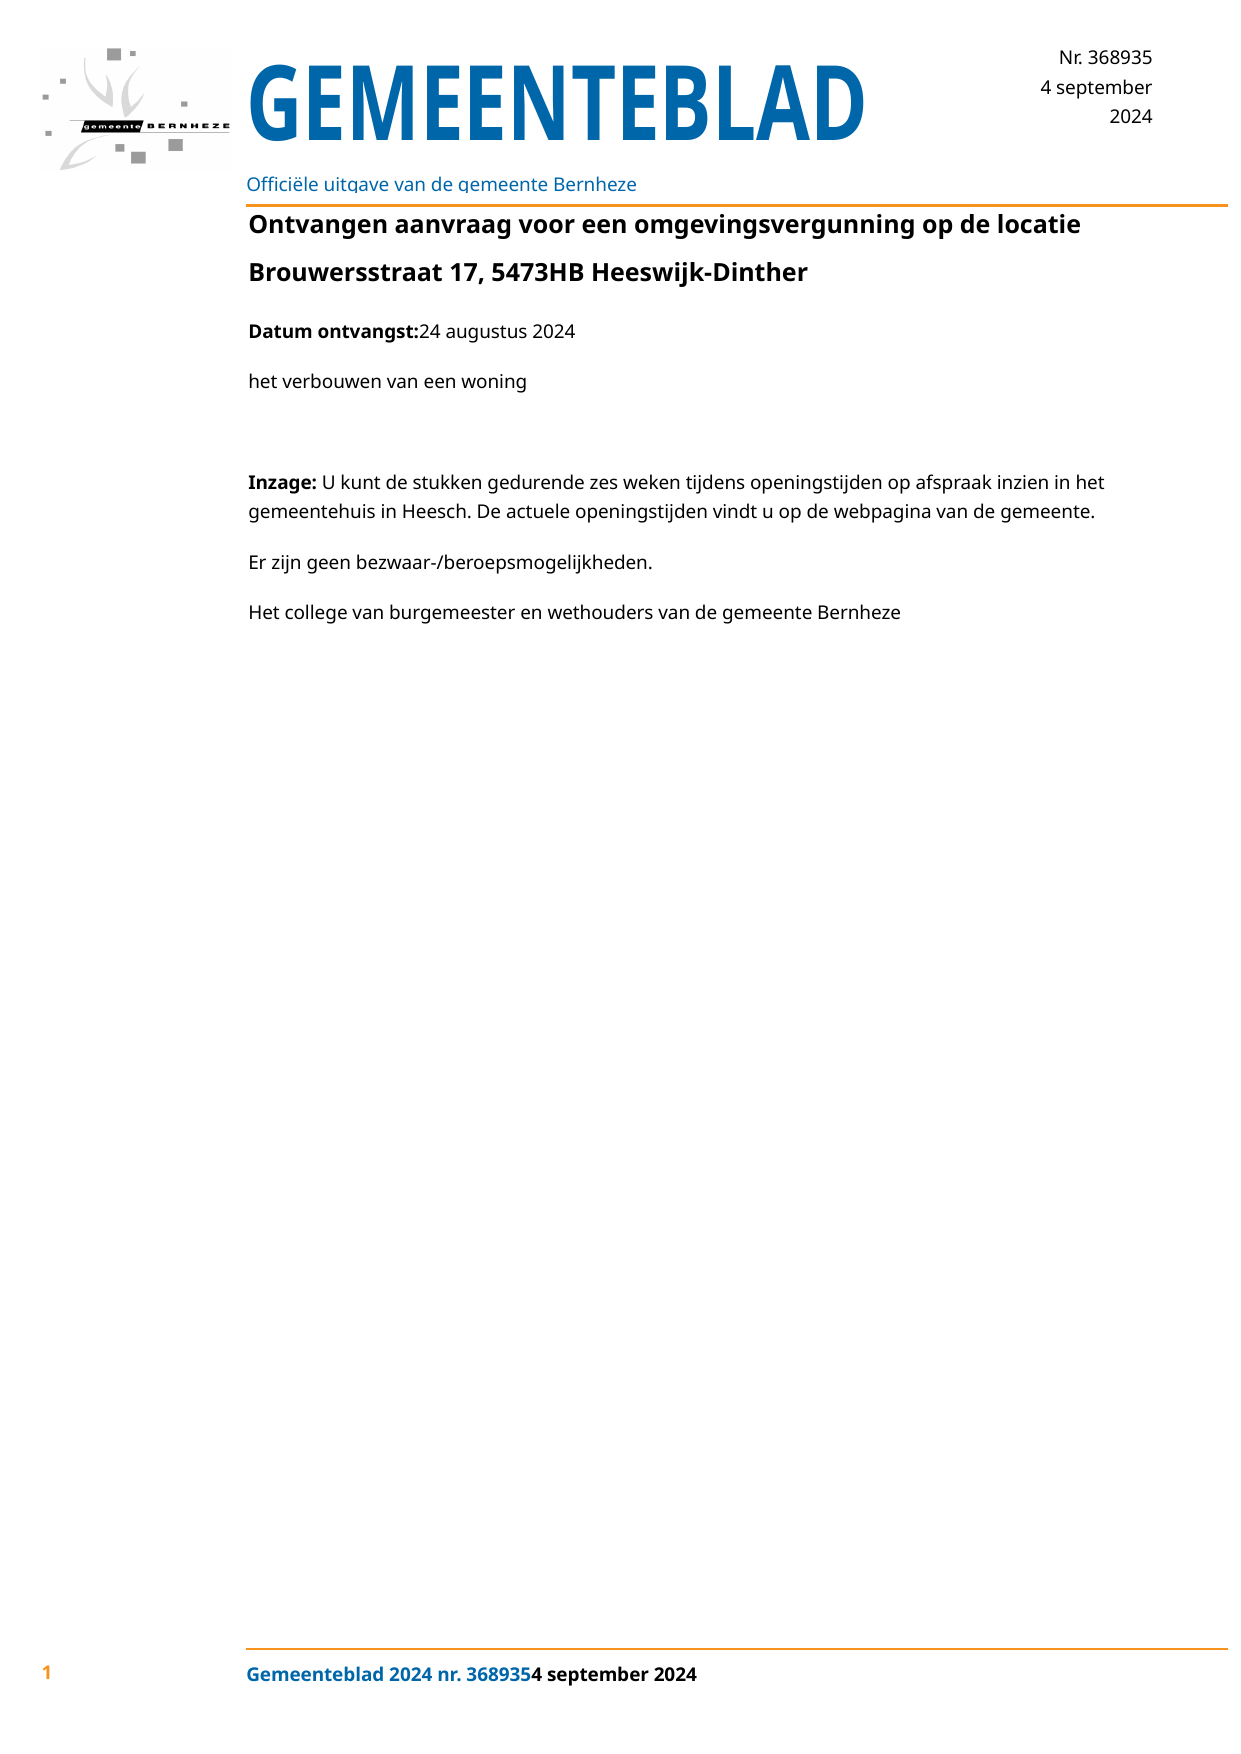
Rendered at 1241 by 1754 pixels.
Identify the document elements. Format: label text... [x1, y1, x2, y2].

text Datum ontvangst:24 augustus 2024 [248, 318, 1152, 344]
text Ontvangen aanvraag voor een omgevingsvergunning op de locatie Brouwersstraat 17, 5473HB Heeswijk-Dinther [248, 207, 1152, 288]
text Inzage: U kunt de stukken gedurende zes weken tijdens openingstijden op afspraak inzien in het gemeentehuis in Heesch. De actuele openingstijden vindt u op de webpagina van de gemeente. [248, 469, 1152, 524]
text het verbouwen van een woning [248, 368, 1152, 394]
text Er zijn geen bezwaar-/beroepsmogelijkheden. [248, 549, 1152, 575]
text Het college van burgemeester en wethouders van de gemeente Bernheze [248, 599, 1152, 625]
picture [41, 47, 231, 172]
